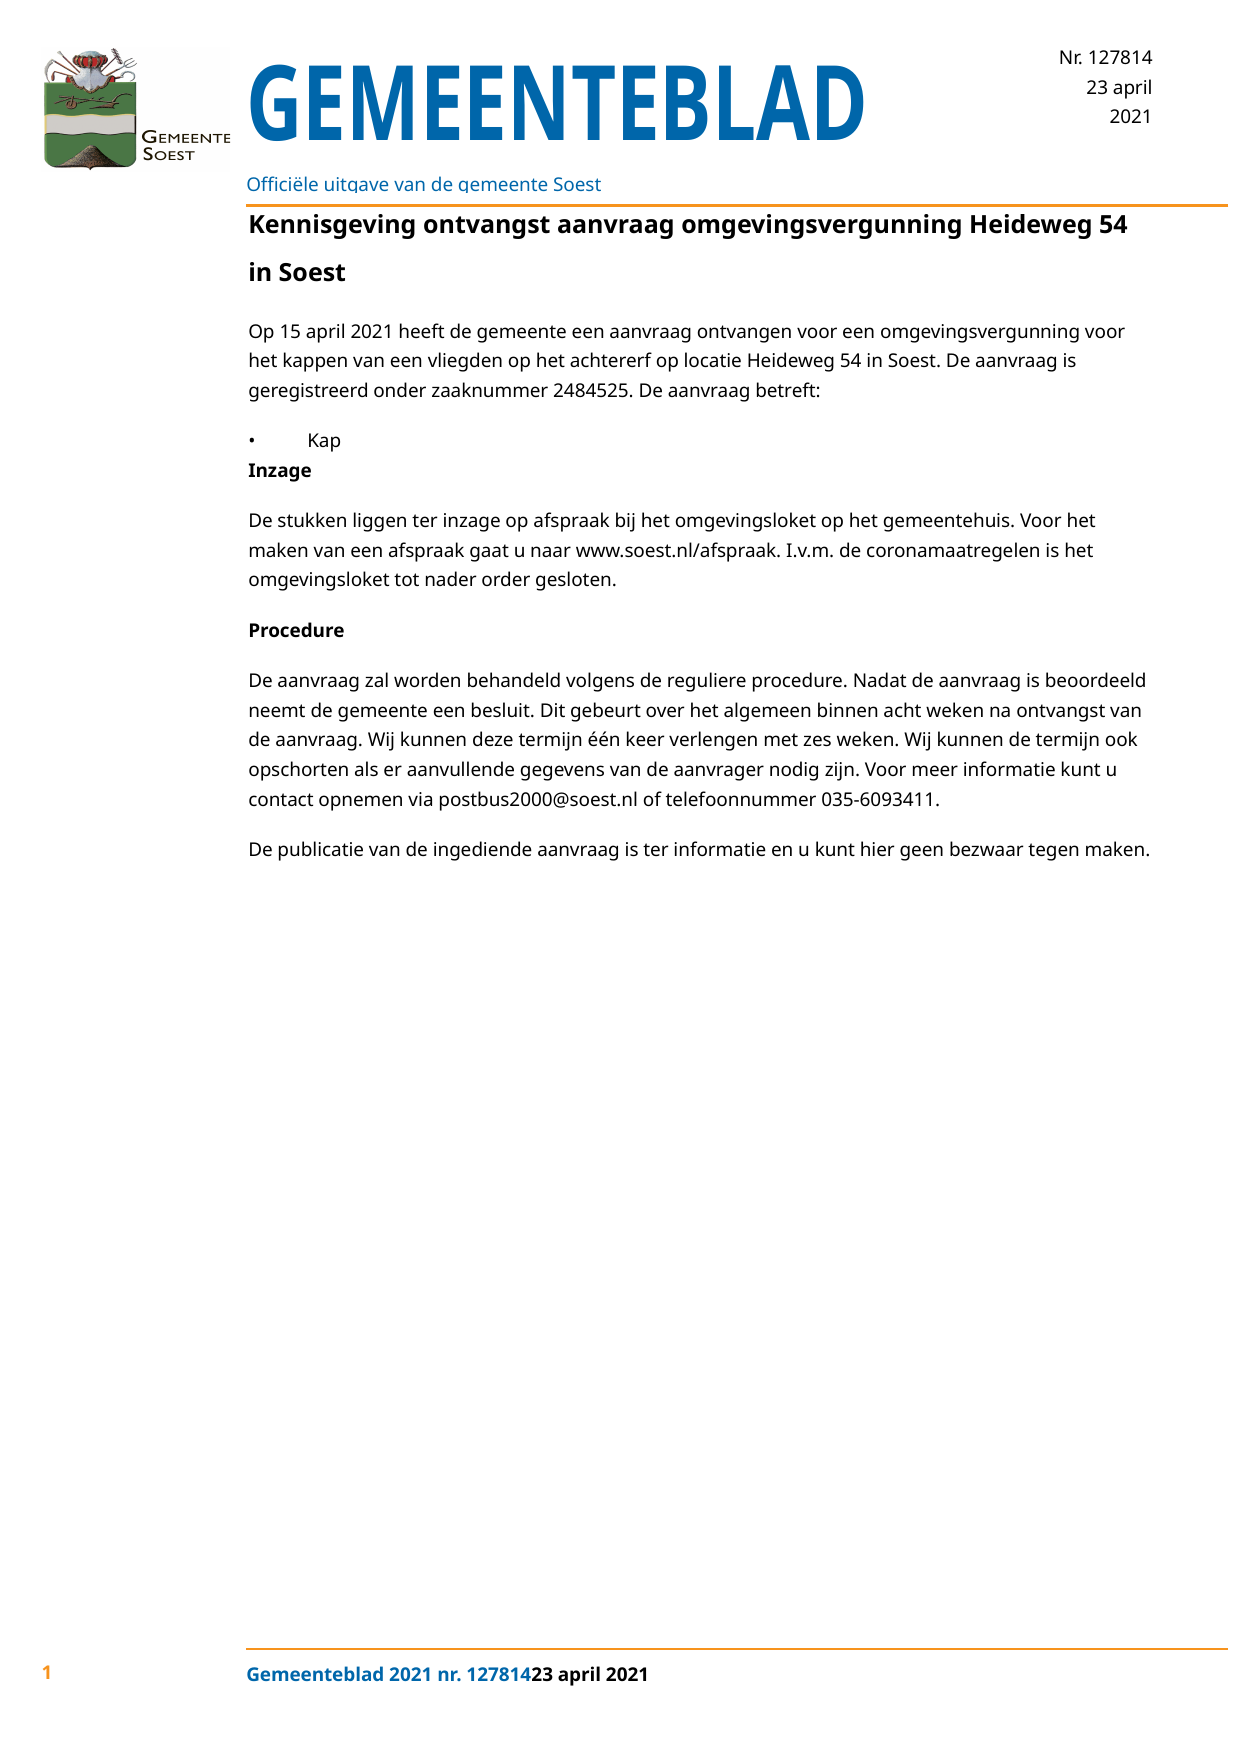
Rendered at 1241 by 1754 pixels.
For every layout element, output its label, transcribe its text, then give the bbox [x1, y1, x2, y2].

text De aanvraag zal worden behandeld volgens de reguliere procedure. Nadat de aanvraag is beoordeeld neemt de gemeente een besluit. Dit gebeurt over het algemeen binnen acht weken na ontvangst van de aanvraag. Wij kunnen deze termijn één keer verlengen met zes weken. Wij kunnen de termijn ook opschorten als er aanvullende gegevens van de aanvrager nodig zijn. Voor meer informatie kunt u contact opnemen via postbus2000@soest.nl of telefoonnummer 035-6093411. [248, 667, 1152, 812]
text De stukken liggen ter inzage op afspraak bij het omgevingsloket op het gemeentehuis. Voor het maken van een afspraak gaat u naar www.soest.nl/afspraak. I.v.m. de coronamaatregelen is het omgevingsloket tot nader order gesloten. [248, 507, 1152, 592]
picture [41, 47, 231, 172]
text Op 15 april 2021 heeft de gemeente een aanvraag ontvangen voor een omgevingsvergunning voor het kappen van een vliegden op het achtererf op locatie Heideweg 54 in Soest. De aanvraag is geregistreerd onder zaaknummer 2484525. De aanvraag betreft: [248, 318, 1152, 403]
list Kap [248, 427, 1152, 453]
text Kennisgeving ontvangst aanvraag omgevingsvergunning Heideweg 54 in Soest [248, 207, 1152, 288]
text De publicatie van de ingediende aanvraag is ter informatie en u kunt hier geen bezwaar tegen maken. [248, 836, 1152, 862]
text Procedure [248, 617, 1152, 643]
text Inzage [248, 457, 1152, 483]
